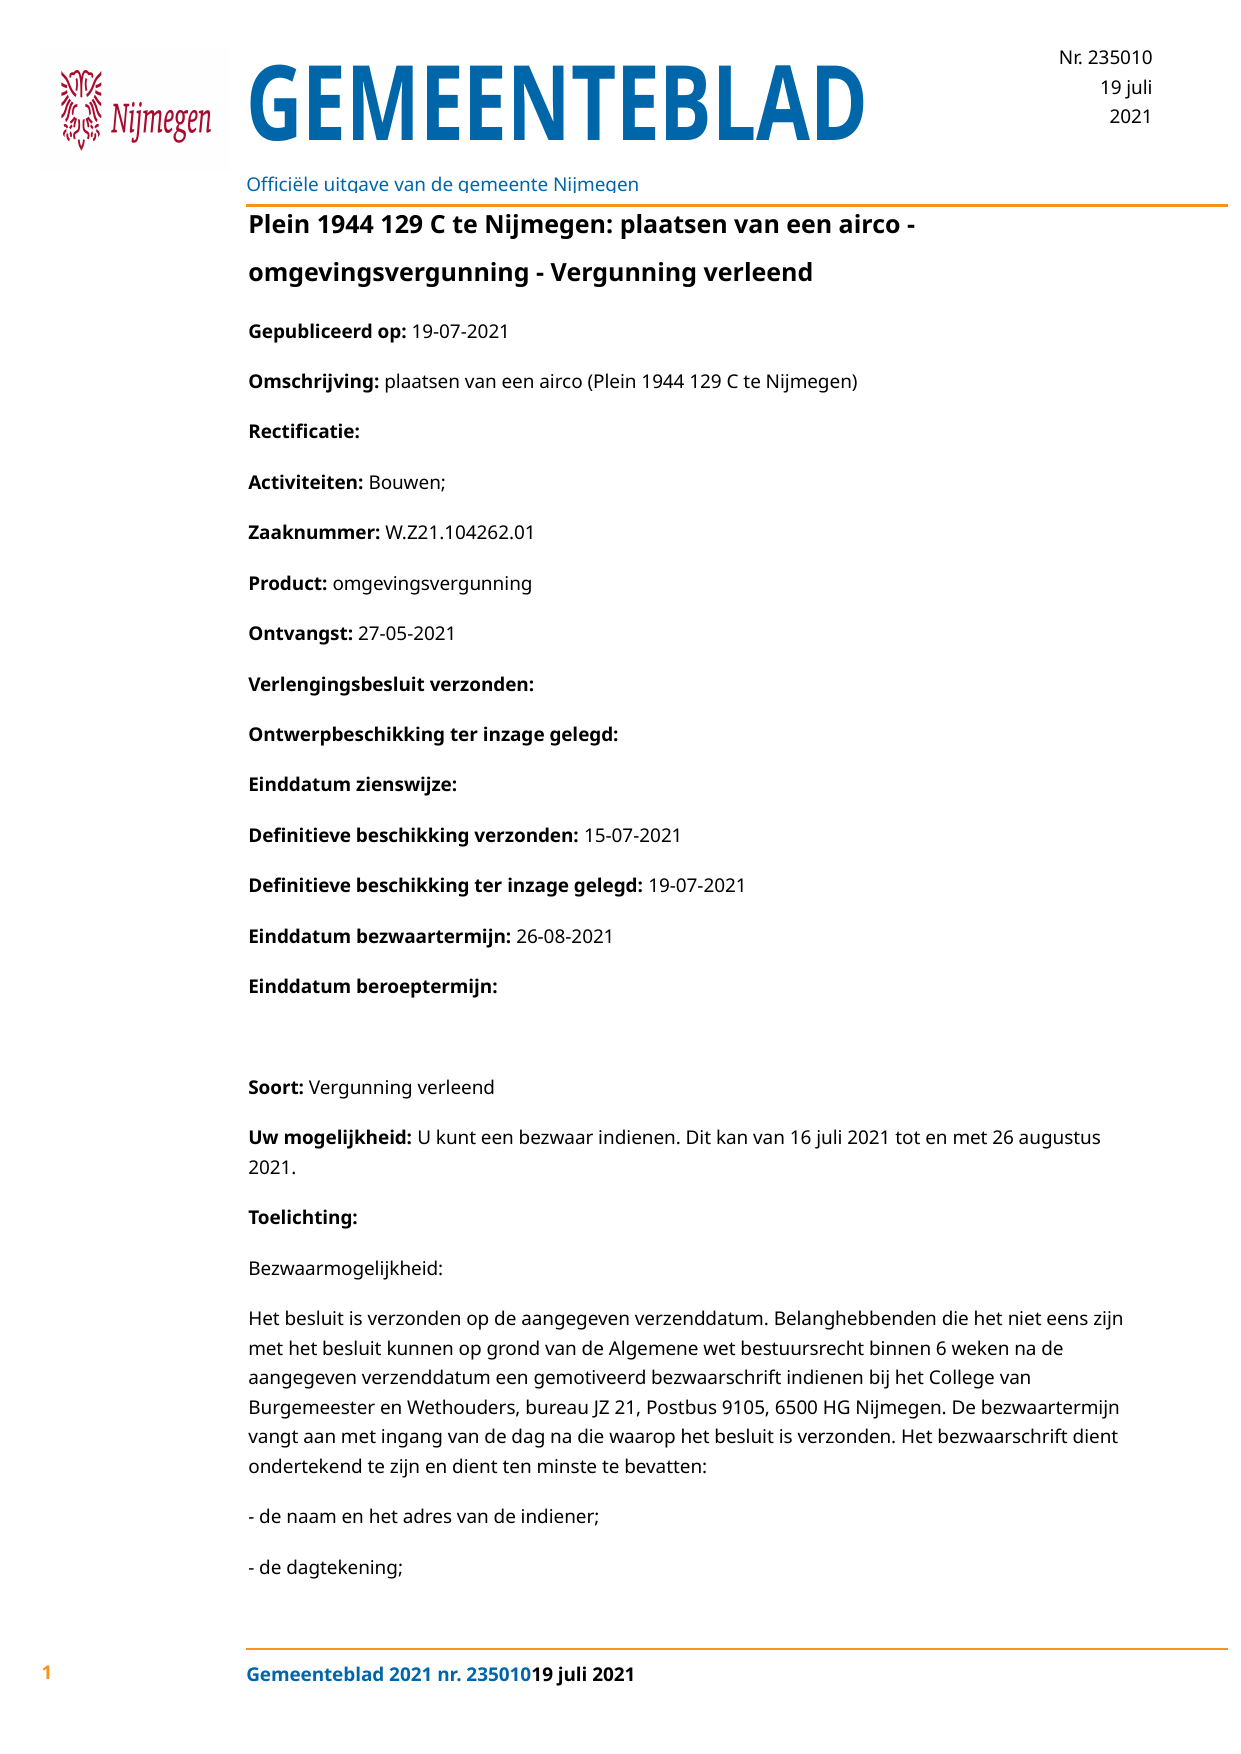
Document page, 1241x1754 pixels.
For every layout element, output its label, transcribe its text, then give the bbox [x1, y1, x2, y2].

text Verlengingsbesluit verzonden: [248, 671, 1152, 697]
text Activiteiten: Bouwen; [248, 469, 1152, 495]
text Uw mogelijkheid: U kunt een bezwaar indienen. Dit kan van 16 juli 2021 tot en met 26 augustus 2021. [248, 1124, 1152, 1180]
text Einddatum beroeptermijn: [248, 973, 1152, 999]
text Definitieve beschikking ter inzage gelegd: 19-07-2021 [248, 872, 1152, 898]
text Omschrijving: plaatsen van een airco (Plein 1944 129 C te Nijmegen) [248, 368, 1152, 394]
text Einddatum bezwaartermijn: 26-08-2021 [248, 923, 1152, 949]
text Bezwaarmogelijkheid: [248, 1255, 1152, 1281]
text - de dagtekening; [248, 1554, 1152, 1580]
text Einddatum zienswijze: [248, 772, 1152, 797]
text Rectificatie: [248, 419, 1152, 444]
text Ontwerpbeschikking ter inzage gelegd: [248, 721, 1152, 747]
text Het besluit is verzonden op de aangegeven verzenddatum. Belanghebbenden die het niet eens zijn met het besluit kunnen op grond van de Algemene wet bestuursrecht binnen 6 weken na de aangegeven verzenddatum een gemotiveerd bezwaarschrift indienen bij het College van Burgemeester en Wethouders, bureau JZ 21, Postbus 9105, 6500 HG Nijmegen. De bezwaartermijn vangt aan met ingang van de dag na die waarop het besluit is verzonden. Het bezwaarschrift dient ondertekend te zijn en dient ten minste te bevatten: [248, 1305, 1152, 1479]
text Product: omgevingsvergunning [248, 570, 1152, 596]
picture [41, 47, 231, 172]
text Ontvangst: 27-05-2021 [248, 620, 1152, 646]
text Soort: Vergunning verleend [248, 1074, 1152, 1100]
text Gepubliceerd op: 19-07-2021 [248, 318, 1152, 344]
text Definitieve beschikking verzonden: 15-07-2021 [248, 822, 1152, 848]
text - de naam en het adres van de indiener; [248, 1504, 1152, 1529]
text Plein 1944 129 C te Nijmegen: plaatsen van een airco - omgevingsvergunning - Vergunning verleend [248, 207, 1152, 288]
text Zaaknummer: W.Z21.104262.01 [248, 519, 1152, 545]
text Toelichting: [248, 1204, 1152, 1230]
